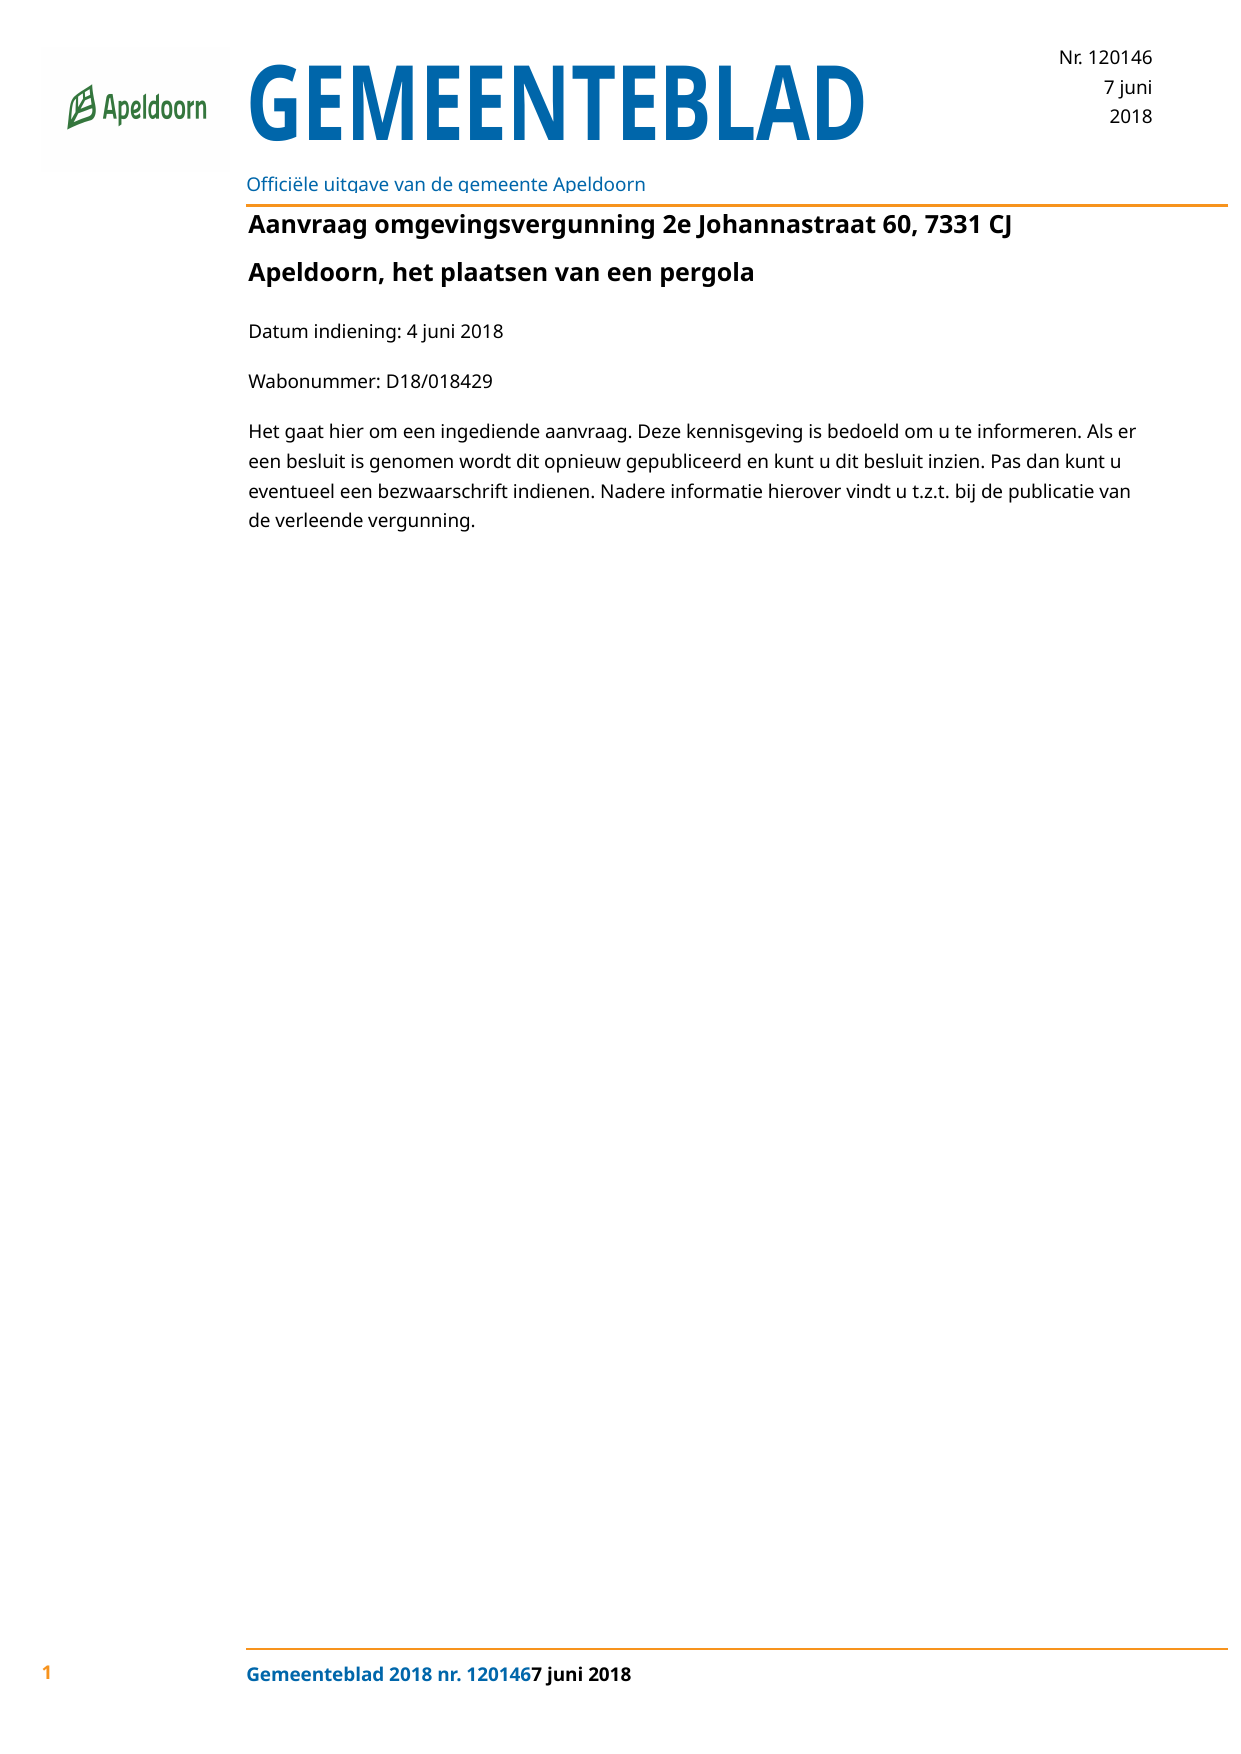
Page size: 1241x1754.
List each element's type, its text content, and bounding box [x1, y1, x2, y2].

text Het gaat hier om een ingediende aanvraag. Deze kennisgeving is bedoeld om u te informeren. Als er een besluit is genomen wordt dit opnieuw gepubliceerd en kunt u dit besluit inzien. Pas dan kunt u eventueel een bezwaarschrift indienen. Nadere informatie hierover vindt u t.z.t. bij de publicatie van de verleende vergunning. [248, 419, 1152, 533]
text Aanvraag omgevingsvergunning 2e Johannastraat 60, 7331 CJ Apeldoorn, het plaatsen van een pergola [248, 207, 1152, 288]
text Datum indiening: 4 juni 2018 [248, 318, 1152, 344]
text Wabonummer: D18/018429 [248, 368, 1152, 394]
picture [41, 47, 231, 172]
